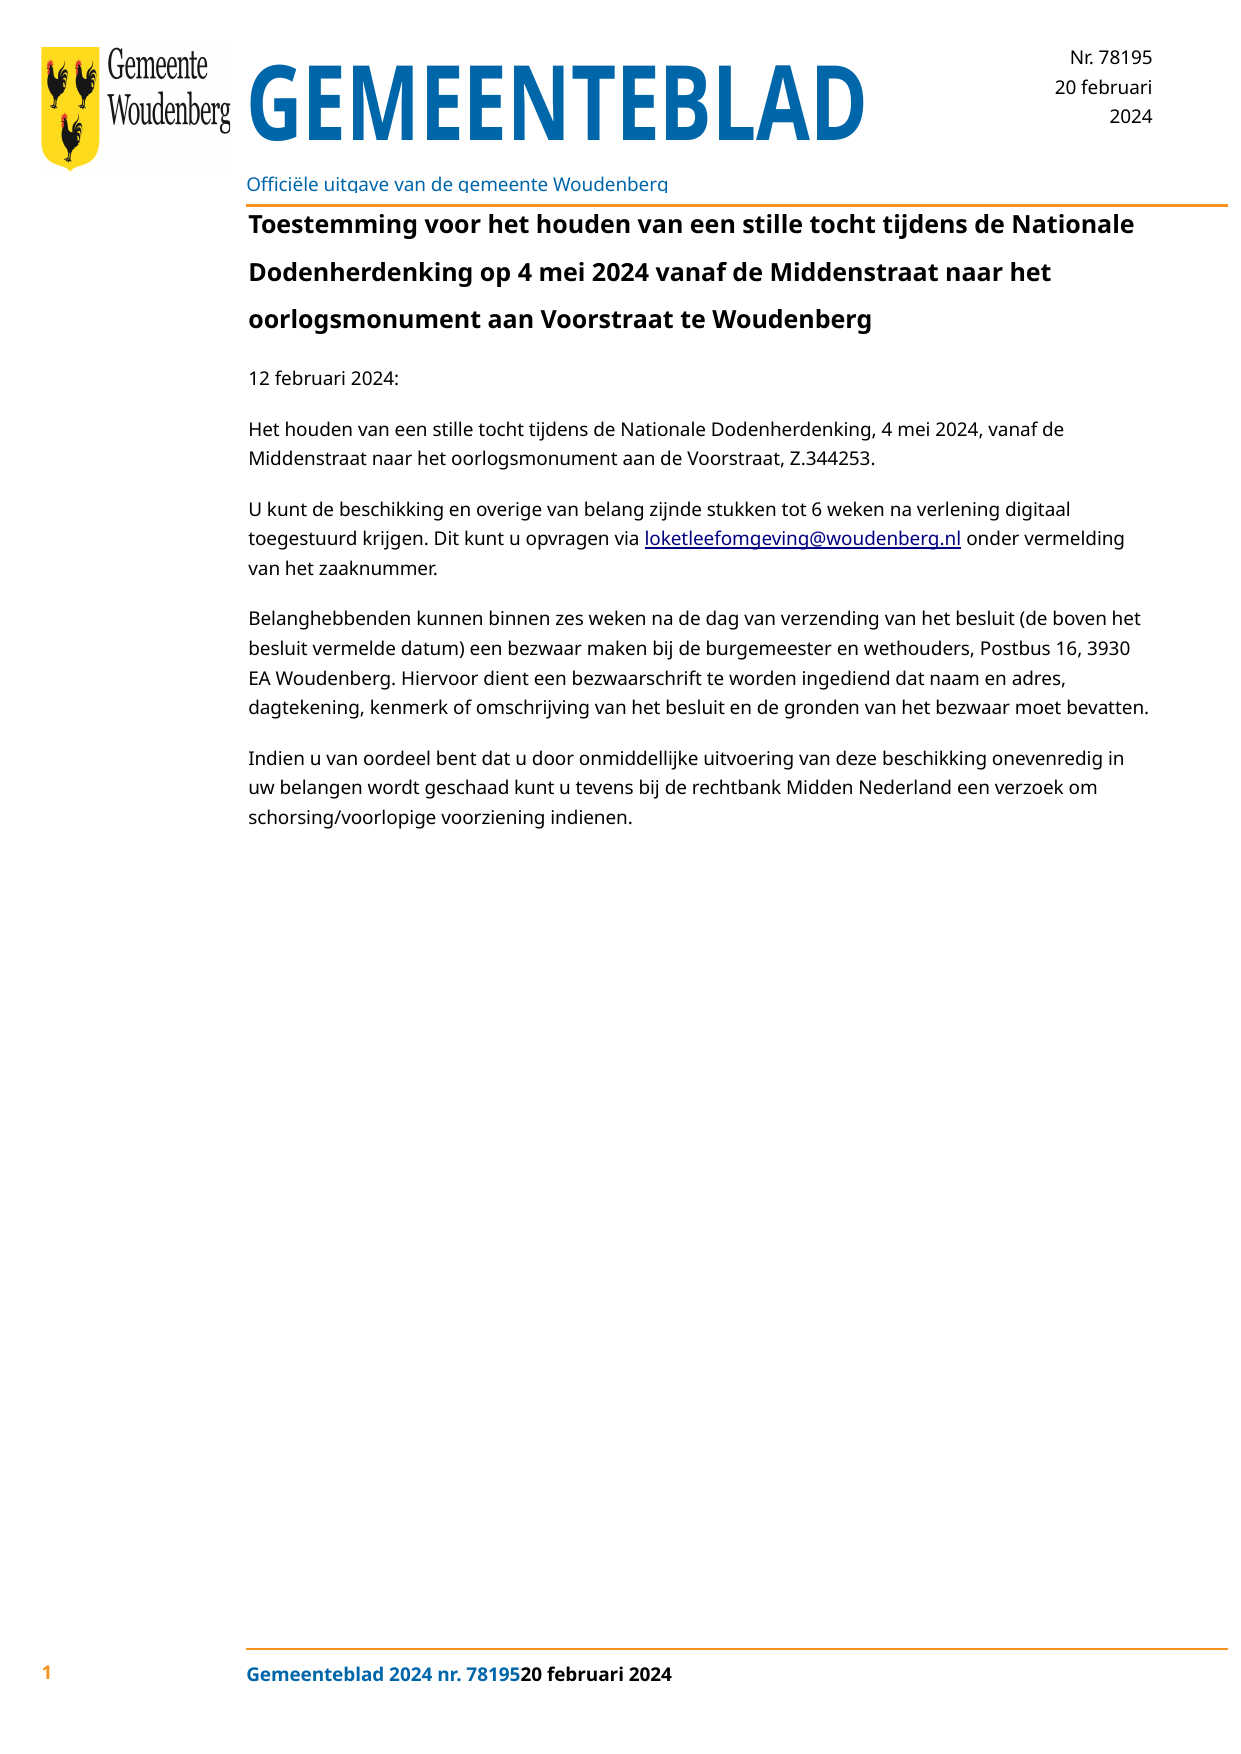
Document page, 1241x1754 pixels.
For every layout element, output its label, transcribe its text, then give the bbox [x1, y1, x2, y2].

text Belanghebbenden kunnen binnen zes weken na de dag van verzending van het besluit (de boven het besluit vermelde datum) een bezwaar maken bij de burgemeester en wethouders, Postbus 16, 3930 EA Woudenberg. Hiervoor dient een bezwaarschrift te worden ingediend dat naam en adres, dagtekening, kenmerk of omschrijving van het besluit en de gronden van het bezwaar moet bevatten. [248, 606, 1152, 720]
text 12 februari 2024: [248, 366, 1152, 391]
text Het houden van een stille tocht tijdens de Nationale Dodenherdenking, 4 mei 2024, vanaf de Middenstraat naar het oorlogsmonument aan de Voorstraat, Z.344253. [248, 416, 1152, 471]
picture [41, 47, 231, 172]
text Indien u van oordeel bent dat u door onmiddellijke uitvoering van deze beschikking onevenredig in uw belangen wordt geschaad kunt u tevens bij de rechtbank Midden Nederland een verzoek om schorsing/voorlopige voorziening indienen. [248, 745, 1152, 829]
text U kunt de beschikking en overige van belang zijnde stukken tot 6 weken na verlening digitaal toegestuurd krijgen. Dit kunt u opvragen via loketleefomgeving@woudenberg.nl onder vermelding van het zaaknummer. [248, 496, 1152, 581]
text Toestemming voor het houden van een stille tocht tijdens de Nationale Dodenherdenking op 4 mei 2024 vanaf de Middenstraat naar het oorlogsmonument aan Voorstraat te Woudenberg [248, 207, 1152, 336]
